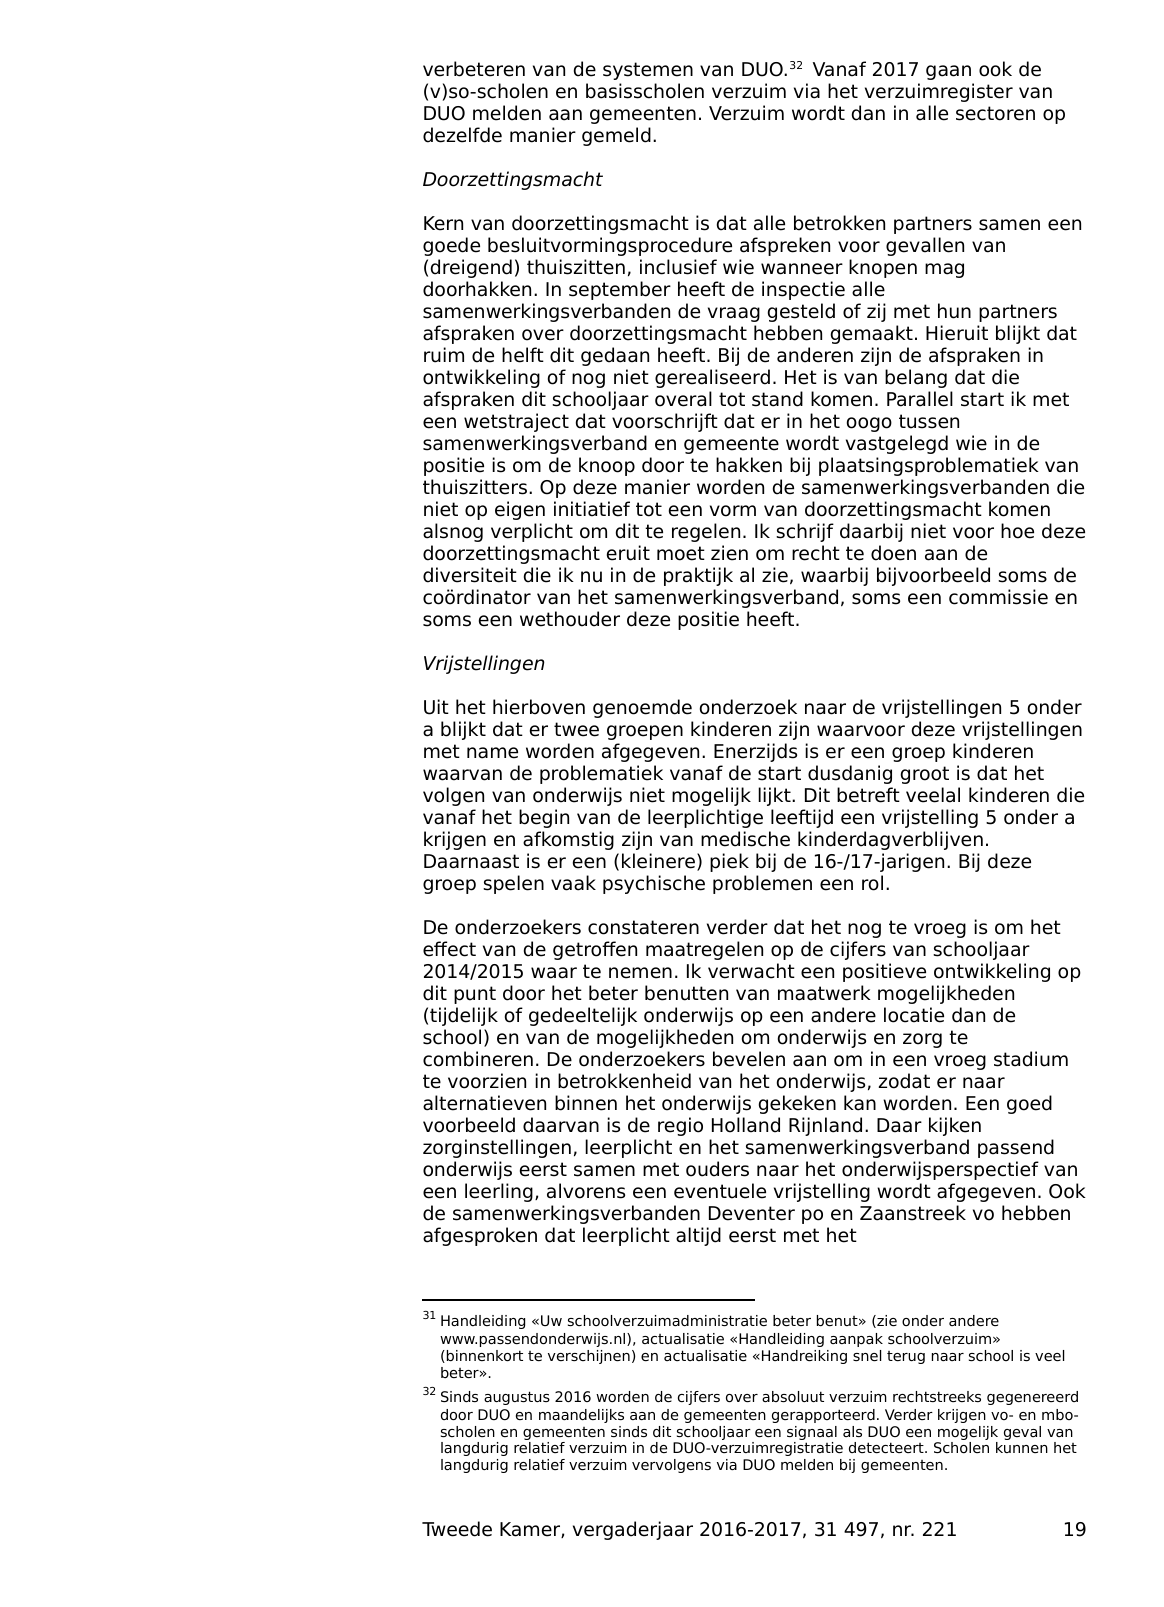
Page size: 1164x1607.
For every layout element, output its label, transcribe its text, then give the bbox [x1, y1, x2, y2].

text Uit het hierboven genoemde onderzoek naar de vrijstellingen 5 onder a blijkt dat er twee groepen kinderen zijn waarvoor deze vrijstellingen met name worden afgegeven. Enerzijds is er een groep kinderen waarvan de problematiek vanaf de start dusdanig groot is dat het volgen van onderwijs niet mogelijk lijkt. Dit betreft veelal kinderen die vanaf het begin van de leerplichtige leeftijd een vrijstelling 5 onder a krijgen en afkomstig zijn van medische kinderdagverblijven. Daarnaast is er een (kleinere) piek bij de 16-/17-jarigen. Bij deze groep spelen vaak psychische problemen een rol. [422, 697, 1087, 895]
text Kern van doorzettingsmacht is dat alle betrokken partners samen een goede besluitvormingsprocedure afspreken voor gevallen van (dreigend) thuiszitten, inclusief wie wanneer knopen mag doorhakken. In september heeft de inspectie alle samenwerkingsverbanden de vraag gesteld of zij met hun partners afspraken over doorzettingsmacht hebben gemaakt. Hieruit blijkt dat ruim de helft dit gedaan heeft. Bij de anderen zijn de afspraken in ontwikkeling of nog niet gerealiseerd. Het is van belang dat die afspraken dit schooljaar overal tot stand komen. Parallel start ik met een wetstraject dat voorschrijft dat er in het oogo tussen samenwerkingsverband en gemeente wordt vastgelegd wie in de positie is om de knoop door te hakken bij plaatsingsproblematiek van thuiszitters. Op deze manier worden de samenwerkingsverbanden die niet op eigen initiatief tot een vorm van doorzettingsmacht komen alsnog verplicht om dit te regelen. Ik schrijf daarbij niet voor hoe deze doorzettingsmacht eruit moet zien om recht te doen aan de diversiteit die ik nu in de praktijk al zie, waarbij bijvoorbeeld soms de coördinator van het samenwerkingsverband, soms een commissie en soms een wethouder deze positie heeft. [422, 213, 1087, 631]
subtitle Vrijstellingen [422, 653, 1087, 675]
text Sinds augustus 2016 worden de cijfers over absoluut verzuim rechtstreeks gegenereerd door DUO en maandelijks aan de gemeenten gerapporteerd. Verder krijgen vo- en mbo-scholen en gemeenten sinds dit schooljaar een signaal als DUO een mogelijk geval van langdurig relatief verzuim in de DUO-verzuimregistratie detecteert. Scholen kunnen het langdurig relatief verzuim vervolgens via DUO melden bij gemeenten. [422, 1385, 1087, 1474]
text De onderzoekers constateren verder dat het nog te vroeg is om het effect van de getroffen maatregelen op de cijfers van schooljaar 2014/2015 waar te nemen. Ik verwacht een positieve ontwikkeling op dit punt door het beter benutten van maatwerk mogelijkheden (tijdelijk of gedeeltelijk onderwijs op een andere locatie dan de school) en van de mogelijkheden om onderwijs en zorg te combineren. De onderzoekers bevelen aan om in een vroeg stadium te voorzien in betrokkenheid van het onderwijs, zodat er naar alternatieven binnen het onderwijs gekeken kan worden. Een goed voorbeeld daarvan is de regio Holland Rijnland. Daar kijken zorginstellingen, leerplicht en het samenwerkingsverband passend onderwijs eerst samen met ouders naar het onderwijsperspectief van een leerling, alvorens een eventuele vrijstelling wordt afgegeven. Ook de samenwerkingsverbanden Deventer po en Zaanstreek vo hebben afgesproken dat leerplicht altijd eerst met het [422, 917, 1087, 1247]
text Handleiding «Uw schoolverzuimadministratie beter benut» (zie onder andere www.passendonderwijs.nl), actualisatie «Handleiding aanpak schoolverzuim» (binnenkort te verschijnen) en actualisatie «Handreiking snel terug naar school is veel beter». [422, 1309, 1087, 1382]
text verbeteren van de systemen van DUO. Vanaf 2017 gaan ook de (v)so-scholen en basisscholen verzuim via het verzuimregister van DUO melden aan gemeenten. Verzuim wordt dan in alle sectoren op dezelfde manier gemeld. [422, 59, 1087, 147]
subtitle Doorzettingsmacht [422, 169, 1087, 191]
